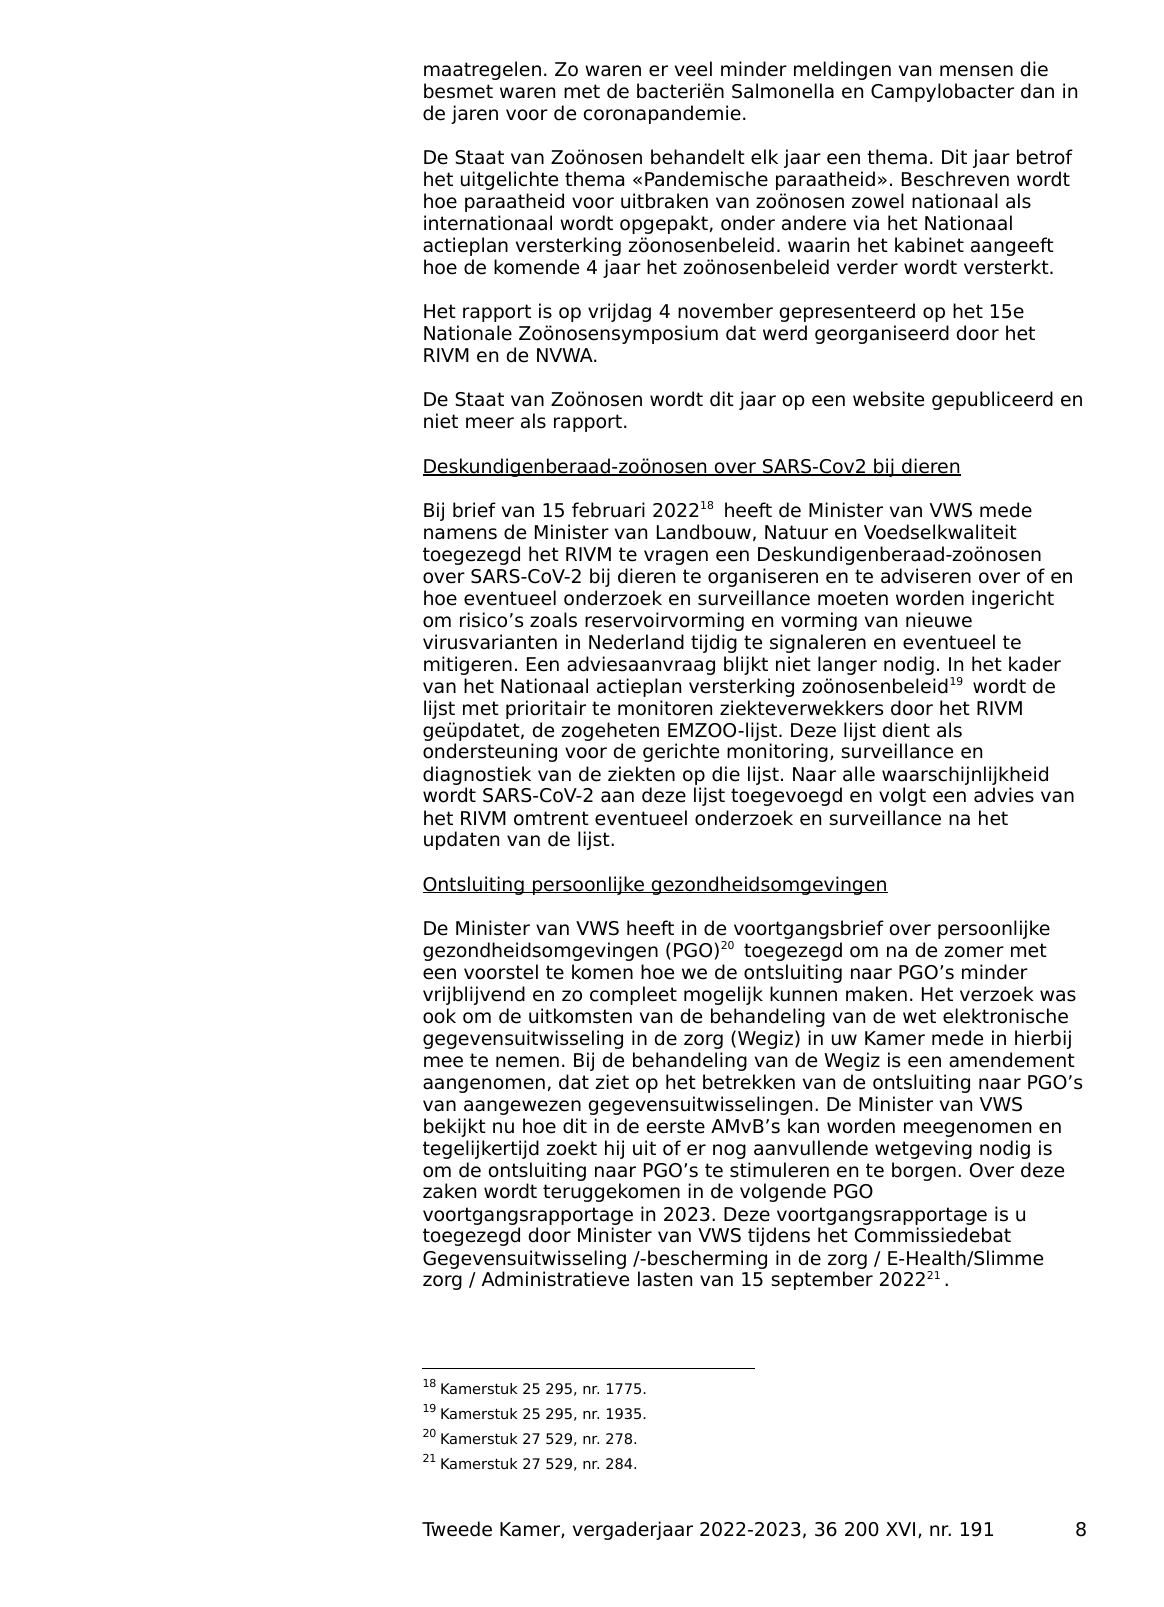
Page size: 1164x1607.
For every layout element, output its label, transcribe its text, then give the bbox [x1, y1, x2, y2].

text Het rapport is op vrijdag 4 november gepresenteerd op het 15e Nationale Zoönosensymposium dat werd georganiseerd door het RIVM en de NVWA. [422, 301, 1087, 367]
text Bij brief van 15 februari 2022 heeft de Minister van VWS mede namens de Minister van Landbouw, Natuur en Voedselkwaliteit toegezegd het RIVM te vragen een Deskundigenberaad-zoönosen over SARS-CoV-2 bij dieren te organiseren en te adviseren over of en hoe eventueel onderzoek en surveillance moeten worden ingericht om risico’s zoals reservoirvorming en vorming van nieuwe virusvarianten in Nederland tijdig te signaleren en eventueel te mitigeren. Een adviesaanvraag blijkt niet langer nodig. In het kader van het Nationaal actieplan versterking zoönosenbeleid wordt de lijst met prioritair te monitoren ziekteverwekkers door het RIVM geüpdatet, de zogeheten EMZOO-lijst. Deze lijst dient als ondersteuning voor de gerichte monitoring, surveillance en diagnostiek van de ziekten op die lijst. Naar alle waarschijnlijkheid wordt SARS-CoV-2 aan deze lijst toegevoegd en volgt een advies van het RIVM omtrent eventueel onderzoek en surveillance na het updaten van de lijst. [422, 500, 1087, 851]
text De Staat van Zoönosen behandelt elk jaar een thema. Dit jaar betrof het uitgelichte thema «Pandemische paraatheid». Beschreven wordt hoe paraatheid voor uitbraken van zoönosen zowel nationaal als internationaal wordt opgepakt, onder andere via het Nationaal actieplan versterking zöonosenbeleid. waarin het kabinet aangeeft hoe de komende 4 jaar het zoönosenbeleid verder wordt versterkt. [422, 147, 1087, 279]
text Kamerstuk 27 529, nr. 278. [422, 1427, 1087, 1449]
text Kamerstuk 25 295, nr. 1935. [422, 1402, 1087, 1424]
subtitle Ontsluiting persoonlijke gezondheidsomgevingen [422, 873, 1087, 896]
text De Minister van VWS heeft in de voortgangsbrief over persoonlijke gezondheidsomgevingen (PGO) toegezegd om na de zomer met een voorstel te komen hoe we de ontsluiting naar PGO’s minder vrijblijvend en zo compleet mogelijk kunnen maken. Het verzoek was ook om de uitkomsten van de behandeling van de wet elektronische gegevensuitwisseling in de zorg (Wegiz) in uw Kamer mede in hierbij mee te nemen. Bij de behandeling van de Wegiz is een amendement aangenomen, dat ziet op het betrekken van de ontsluiting naar PGO’s van aangewezen gegevensuitwisselingen. De Minister van VWS bekijkt nu hoe dit in de eerste AMvB’s kan worden meegenomen en tegelijkertijd zoekt hij uit of er nog aanvullende wetgeving nodig is om de ontsluiting naar PGO’s te stimuleren en te borgen. Over deze zaken wordt teruggekomen in de volgende PGO voortgangsrapportage in 2023. Deze voortgangsrapportage is u toegezegd door Minister van VWS tijdens het Commissiedebat Gegevensuitwisseling /-bescherming in de zorg / E-Health/Slimme zorg / Administratieve lasten van 15 september 2022. [422, 918, 1087, 1291]
subtitle Deskundigenberaad-zoönosen over SARS-Cov2 bij dieren [422, 456, 1087, 477]
text Kamerstuk 25 295, nr. 1775. [422, 1377, 1087, 1399]
text Kamerstuk 27 529, nr. 284. [422, 1452, 1087, 1474]
text maatregelen. Zo waren er veel minder meldingen van mensen die besmet waren met de bacteriën Salmonella en Campylobacter dan in de jaren voor de coronapandemie. [422, 59, 1087, 125]
text De Staat van Zoönosen wordt dit jaar op een website gepubliceerd en niet meer als rapport. [422, 389, 1087, 433]
